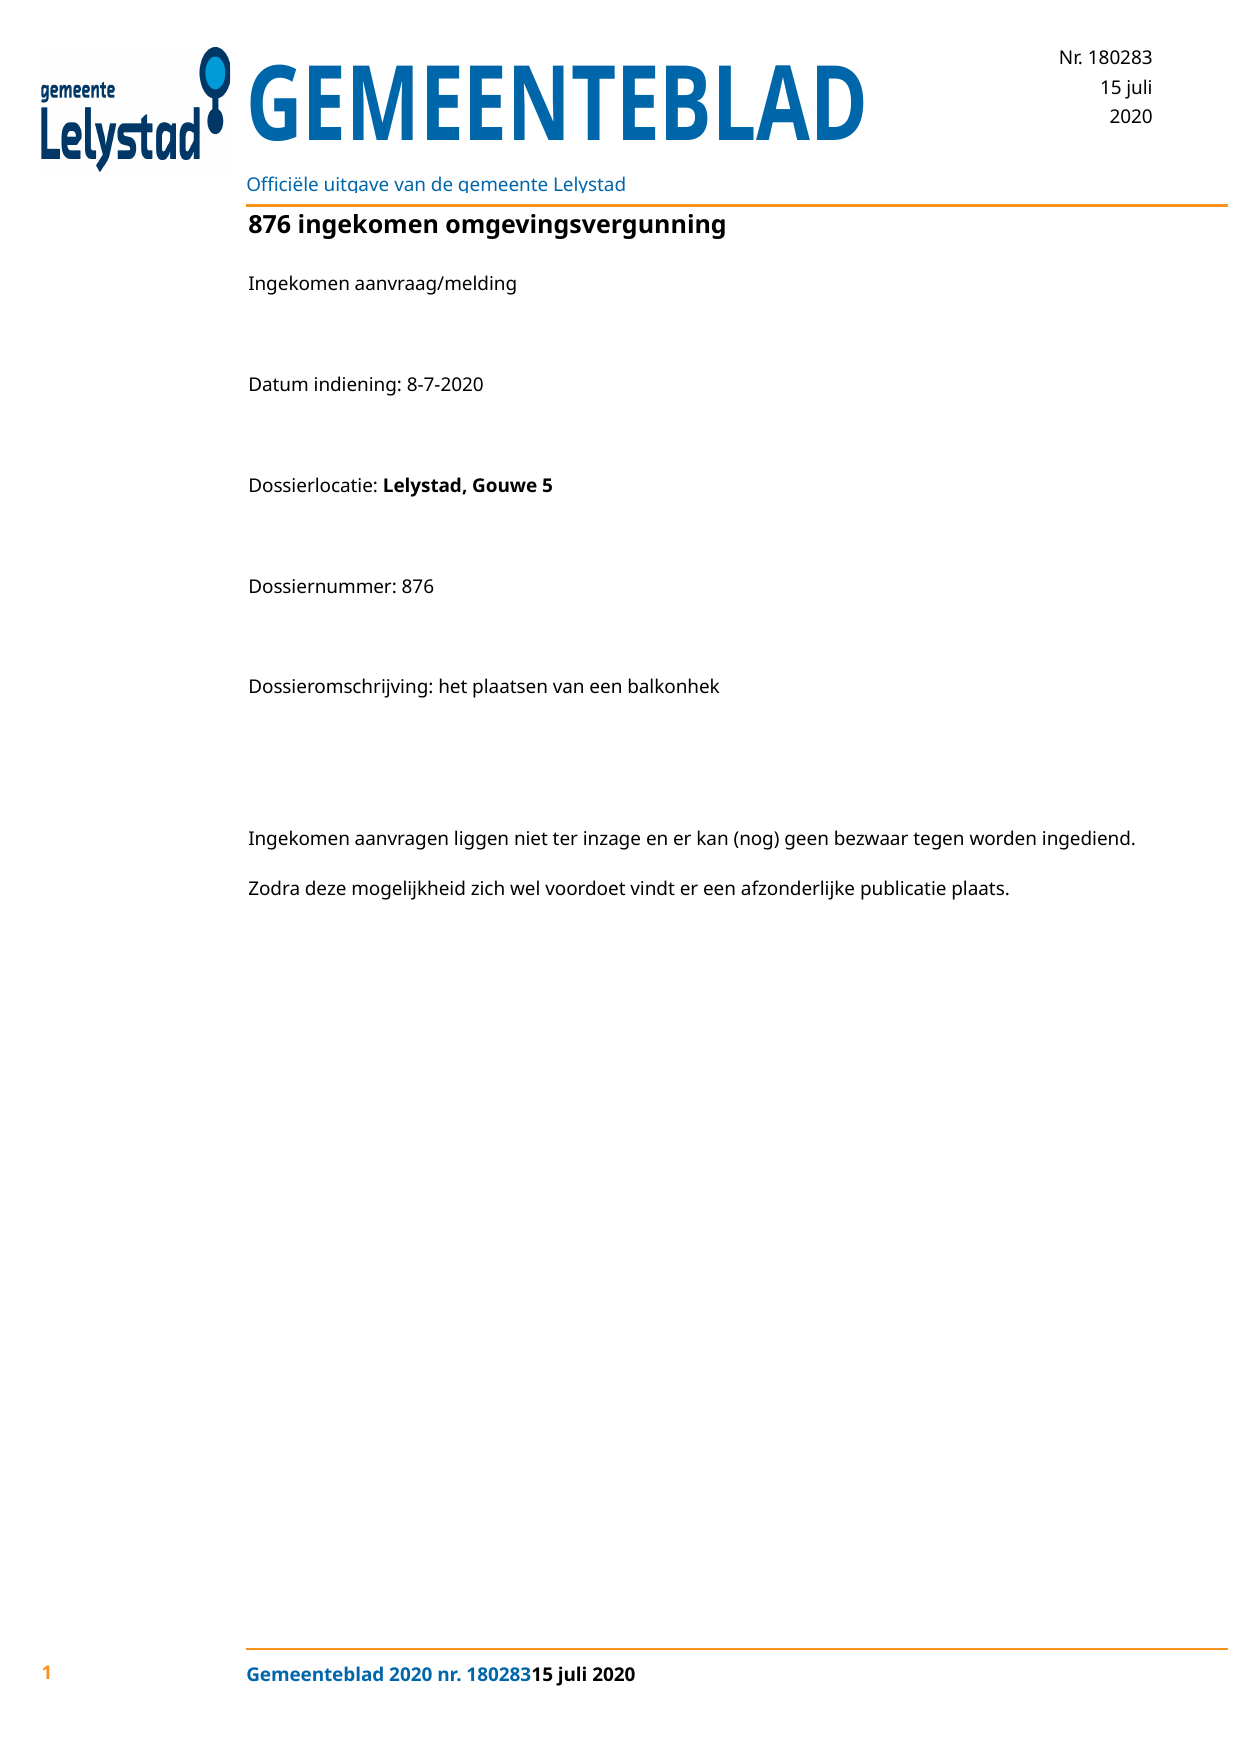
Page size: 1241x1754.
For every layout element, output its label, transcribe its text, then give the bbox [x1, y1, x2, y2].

text Ingekomen aanvragen liggen niet ter inzage en er kan (nog) geen bezwaar tegen worden ingediend. [248, 825, 1152, 851]
text Ingekomen aanvraag/melding [248, 270, 1152, 296]
text Zodra deze mogelijkheid zich wel voordoet vindt er een afzonderlijke publicatie plaats. [248, 875, 1152, 901]
text Datum indiening: 8-7-2020 [248, 371, 1152, 397]
text Dossierlocatie: Lelystad, Gouwe 5 [248, 472, 1152, 498]
text Dossieromschrijving: het plaatsen van een balkonhek [248, 674, 1152, 699]
text 876 ingekomen omgevingsvergunning [248, 207, 1152, 241]
text Dossiernummer: 876 [248, 573, 1152, 598]
picture [41, 47, 231, 172]
